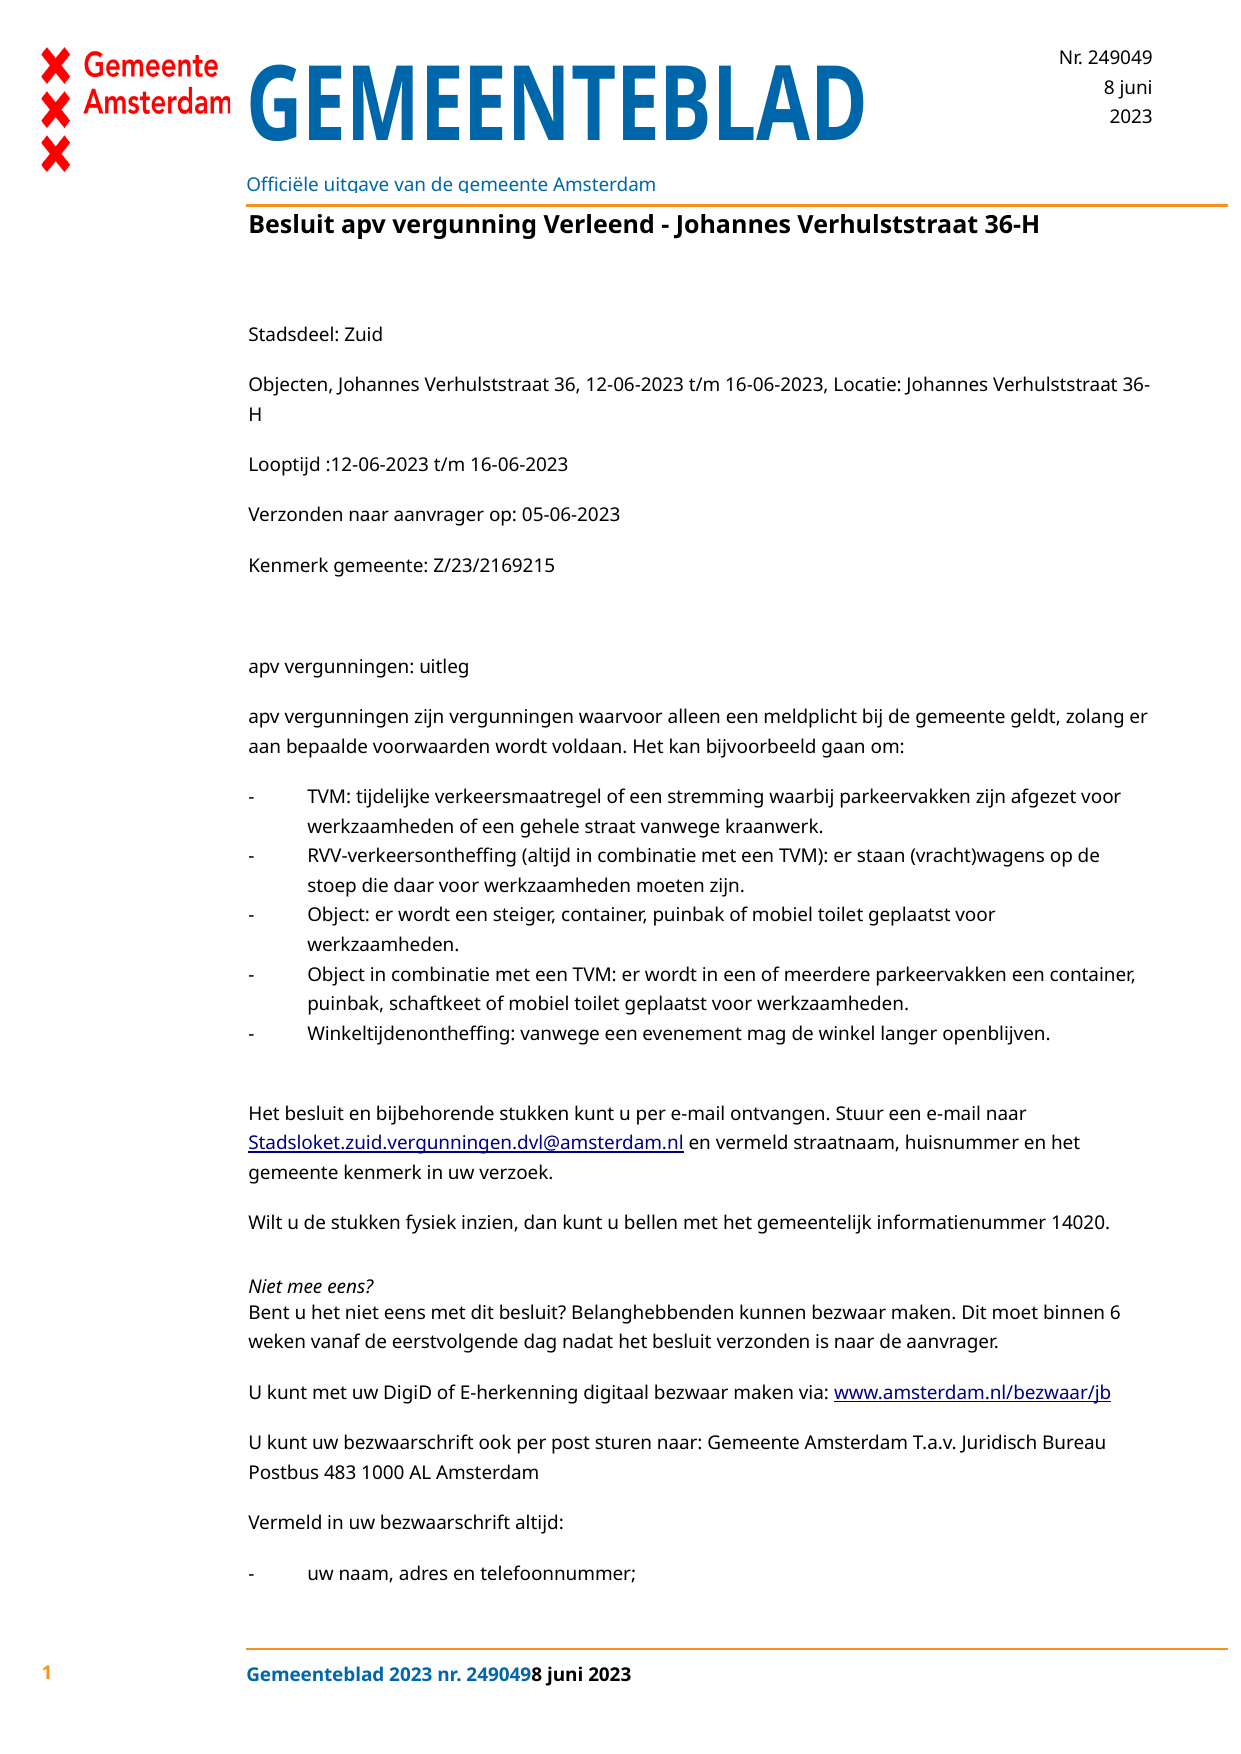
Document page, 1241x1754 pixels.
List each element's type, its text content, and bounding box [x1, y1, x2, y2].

text Besluit apv vergunning Verleend - Johannes Verhulststraat 36-H [248, 207, 1152, 241]
text Looptijd :12-06-2023 t/m 16-06-2023 [248, 451, 1152, 477]
text Verzonden naar aanvrager op: 05-06-2023 [248, 502, 1152, 527]
text Objecten, Johannes Verhulststraat 36, 12-06-2023 t/m 16-06-2023, Locatie: Johannes Verhulststraat 36-H [248, 371, 1152, 426]
text Stadsdeel: Zuid [248, 321, 1152, 346]
text Bent u het niet eens met dit besluit? Belanghebbenden kunnen bezwaar maken. Dit moet binnen 6 weken vanaf de eerstvolgende dag nadat het besluit verzonden is naar de aanvrager. [248, 1299, 1152, 1354]
list uw naam, adres en telefoonnummer; [248, 1560, 1152, 1586]
list RVV-verkeersontheffing (altijd in combinatie met een TVM): er staan (vracht)wagens op de stoep die daar voor werkzaamheden moeten zijn. [248, 842, 1152, 898]
text Wilt u de stukken fysiek inzien, dan kunt u bellen met het gemeentelijk informatienummer 14020. [248, 1209, 1152, 1235]
text Kenmerk gemeente: Z/23/2169215 [248, 552, 1152, 578]
list Object: er wordt een steiger, container, puinbak of mobiel toilet geplaatst voor werkzaamheden. [248, 902, 1152, 957]
list Object in combinatie met een TVM: er wordt in een of meerdere parkeervakken een container, puinbak, schaftkeet of mobiel toilet geplaatst voor werkzaamheden. [248, 961, 1152, 1016]
text apv vergunningen: uitleg [248, 653, 1152, 678]
text Niet mee eens? [248, 1273, 1152, 1299]
text U kunt uw bezwaarschrift ook per post sturen naar: Gemeente Amsterdam T.a.v. Juridisch Bureau Postbus 483 1000 AL Amsterdam [248, 1429, 1152, 1485]
list TVM: tijdelijke verkeersmaatregel of een stremming waarbij parkeervakken zijn afgezet voor werkzaamheden of een gehele straat vanwege kraanwerk. [248, 783, 1152, 838]
text U kunt met uw DigiD of E-herkenning digitaal bezwaar maken via: www.amsterdam.nl/bezwaar/jb [248, 1379, 1152, 1405]
picture [41, 47, 231, 172]
text Het besluit en bijbehorende stukken kunt u per e-mail ontvangen. Stuur een e-mail naar Stadsloket.zuid.vergunningen.dvl@amsterdam.nl en vermeld straatnaam, huisnummer en het gemeente kenmerk in uw verzoek. [248, 1100, 1152, 1185]
text Vermeld in uw bezwaarschrift altijd: [248, 1509, 1152, 1535]
text apv vergunningen zijn vergunningen waarvoor alleen een meldplicht bij de gemeente geldt, zolang er aan bepaalde voorwaarden wordt voldaan. Het kan bijvoorbeeld gaan om: [248, 703, 1152, 758]
list Winkeltijdenontheffing: vanwege een evenement mag de winkel langer openblijven. [248, 1020, 1152, 1046]
